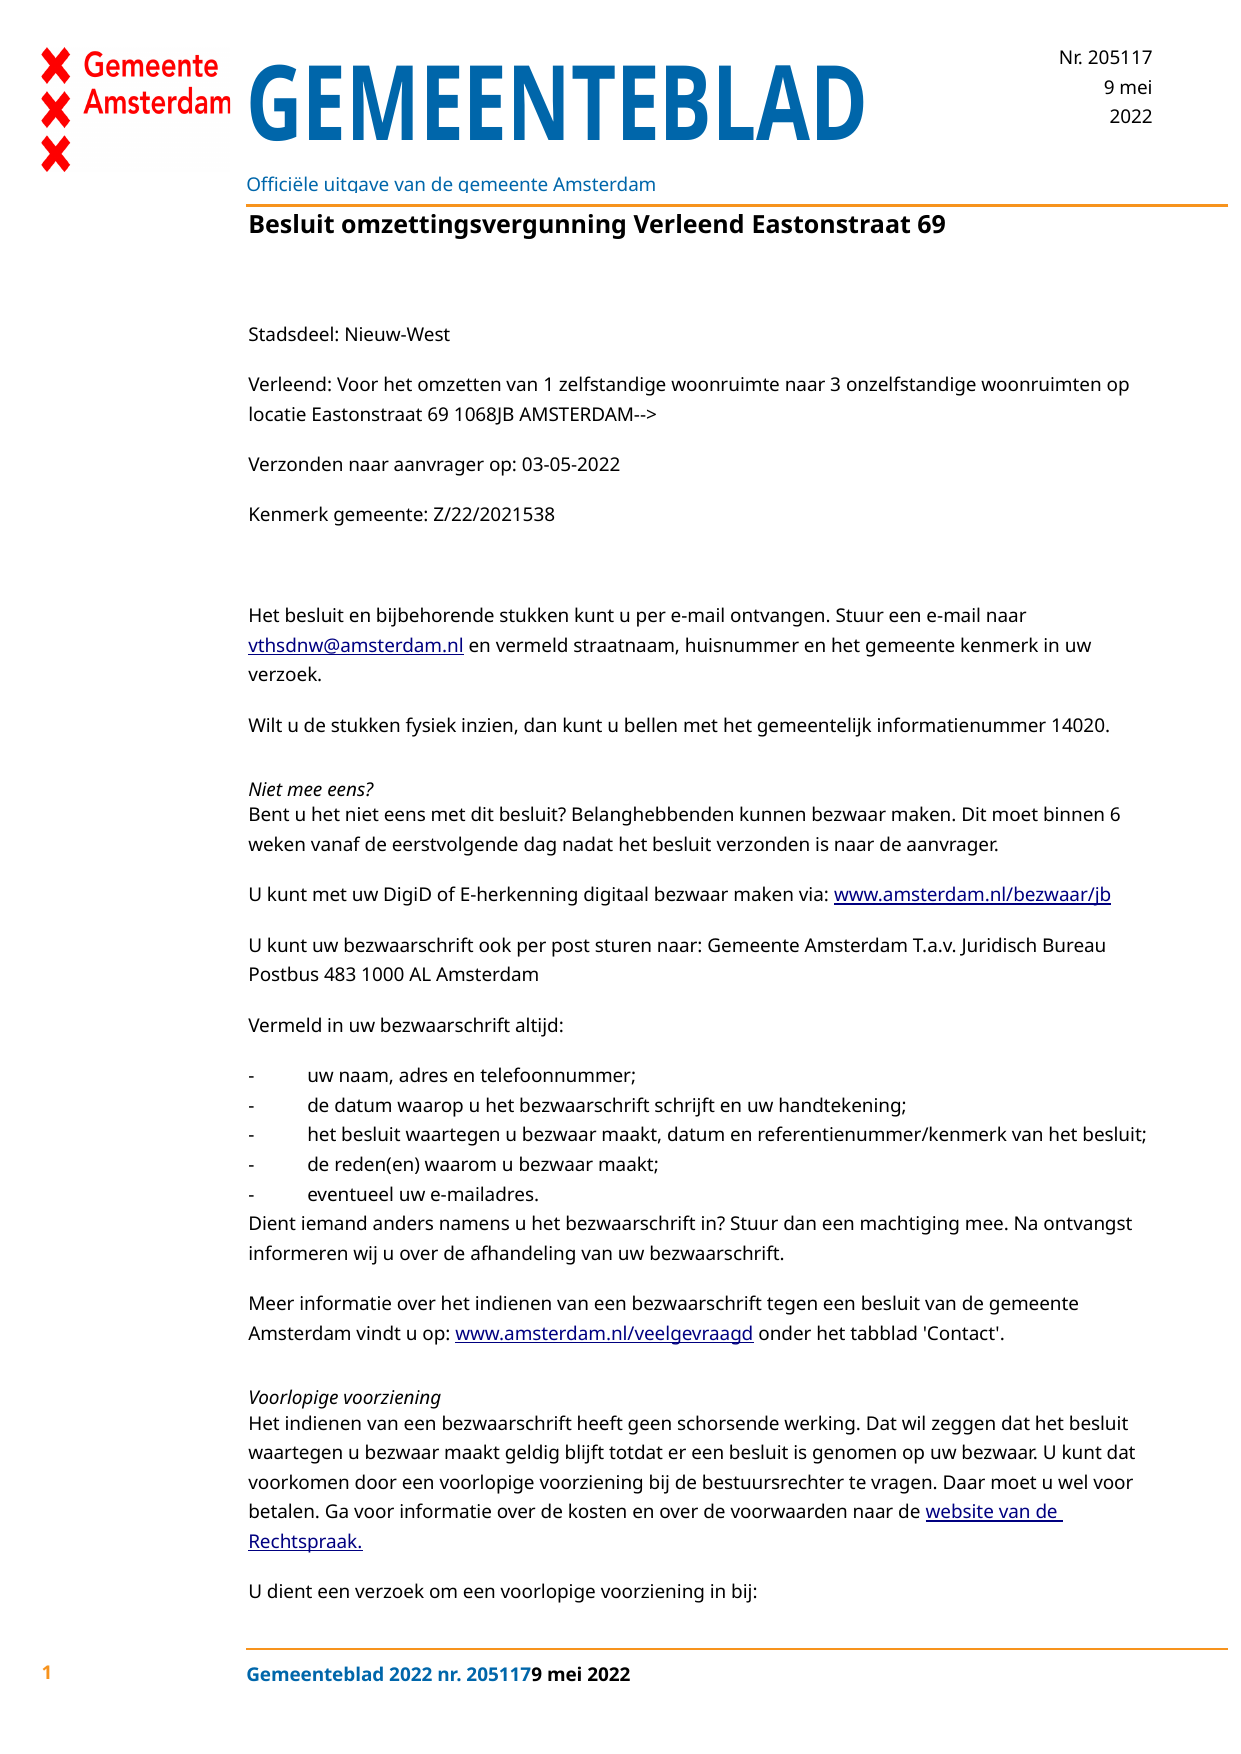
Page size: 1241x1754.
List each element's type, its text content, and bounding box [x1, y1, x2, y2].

text U dient een verzoek om een voorlopige voorziening in bij: [248, 1578, 1152, 1604]
text Besluit omzettingsvergunning Verleend Eastonstraat 69 [248, 207, 1152, 241]
text Kenmerk gemeente: Z/22/2021538 [248, 502, 1152, 527]
text Vermeld in uw bezwaarschrift altijd: [248, 1012, 1152, 1038]
text Het besluit en bijbehorende stukken kunt u per e-mail ontvangen. Stuur een e-mail naar vthsdnw@amsterdam.nl en vermeld straatnaam, huisnummer en het gemeente kenmerk in uw verzoek. [248, 602, 1152, 687]
list eventueel uw e-mailadres. [248, 1181, 1152, 1207]
text Wilt u de stukken fysiek inzien, dan kunt u bellen met het gemeentelijk informatienummer 14020. [248, 712, 1152, 738]
text U kunt uw bezwaarschrift ook per post sturen naar: Gemeente Amsterdam T.a.v. Juridisch Bureau Postbus 483 1000 AL Amsterdam [248, 932, 1152, 987]
list de reden(en) waarom u bezwaar maakt; [248, 1151, 1152, 1177]
list het besluit waartegen u bezwaar maakt, datum en referentienummer/kenmerk van het besluit; [248, 1122, 1152, 1147]
text Bent u het niet eens met dit besluit? Belanghebbenden kunnen bezwaar maken. Dit moet binnen 6 weken vanaf de eerstvolgende dag nadat het besluit verzonden is naar de aanvrager. [248, 802, 1152, 857]
list uw naam, adres en telefoonnummer; [248, 1062, 1152, 1088]
text Het indienen van een bezwaarschrift heeft geen schorsende werking. Dat wil zeggen dat het besluit waartegen u bezwaar maakt geldig blijft totdat er een besluit is genomen op uw bezwaar. U kunt dat voorkomen door een voorlopige voorziening bij de bestuursrechter te vragen. Daar moet u wel voor betalen. Ga voor informatie over de kosten en over de voorwaarden naar de website van de Rechtspraak. [248, 1410, 1152, 1554]
text U kunt met uw DigiD of E-herkenning digitaal bezwaar maken via: www.amsterdam.nl/bezwaar/jb [248, 882, 1152, 907]
text Stadsdeel: Nieuw-West [248, 321, 1152, 346]
text Meer informatie over het indienen van een bezwaarschrift tegen een besluit van de gemeente Amsterdam vindt u op: www.amsterdam.nl/veelgevraagd onder het tabblad 'Contact'. [248, 1290, 1152, 1346]
text Niet mee eens? [248, 776, 1152, 802]
text Voorlopige voorziening [248, 1384, 1152, 1410]
text Dient iemand anders namens u het bezwaarschrift in? Stuur dan een machtiging mee. Na ontvangst informeren wij u over de afhandeling van uw bezwaarschrift. [248, 1210, 1152, 1266]
picture [41, 47, 231, 172]
list de datum waarop u het bezwaarschrift schrijft en uw handtekening; [248, 1092, 1152, 1118]
text Verleend: Voor het omzetten van 1 zelfstandige woonruimte naar 3 onzelfstandige woonruimten op locatie Eastonstraat 69 1068JB AMSTERDAM--> [248, 371, 1152, 426]
text Verzonden naar aanvrager op: 03-05-2022 [248, 451, 1152, 477]
